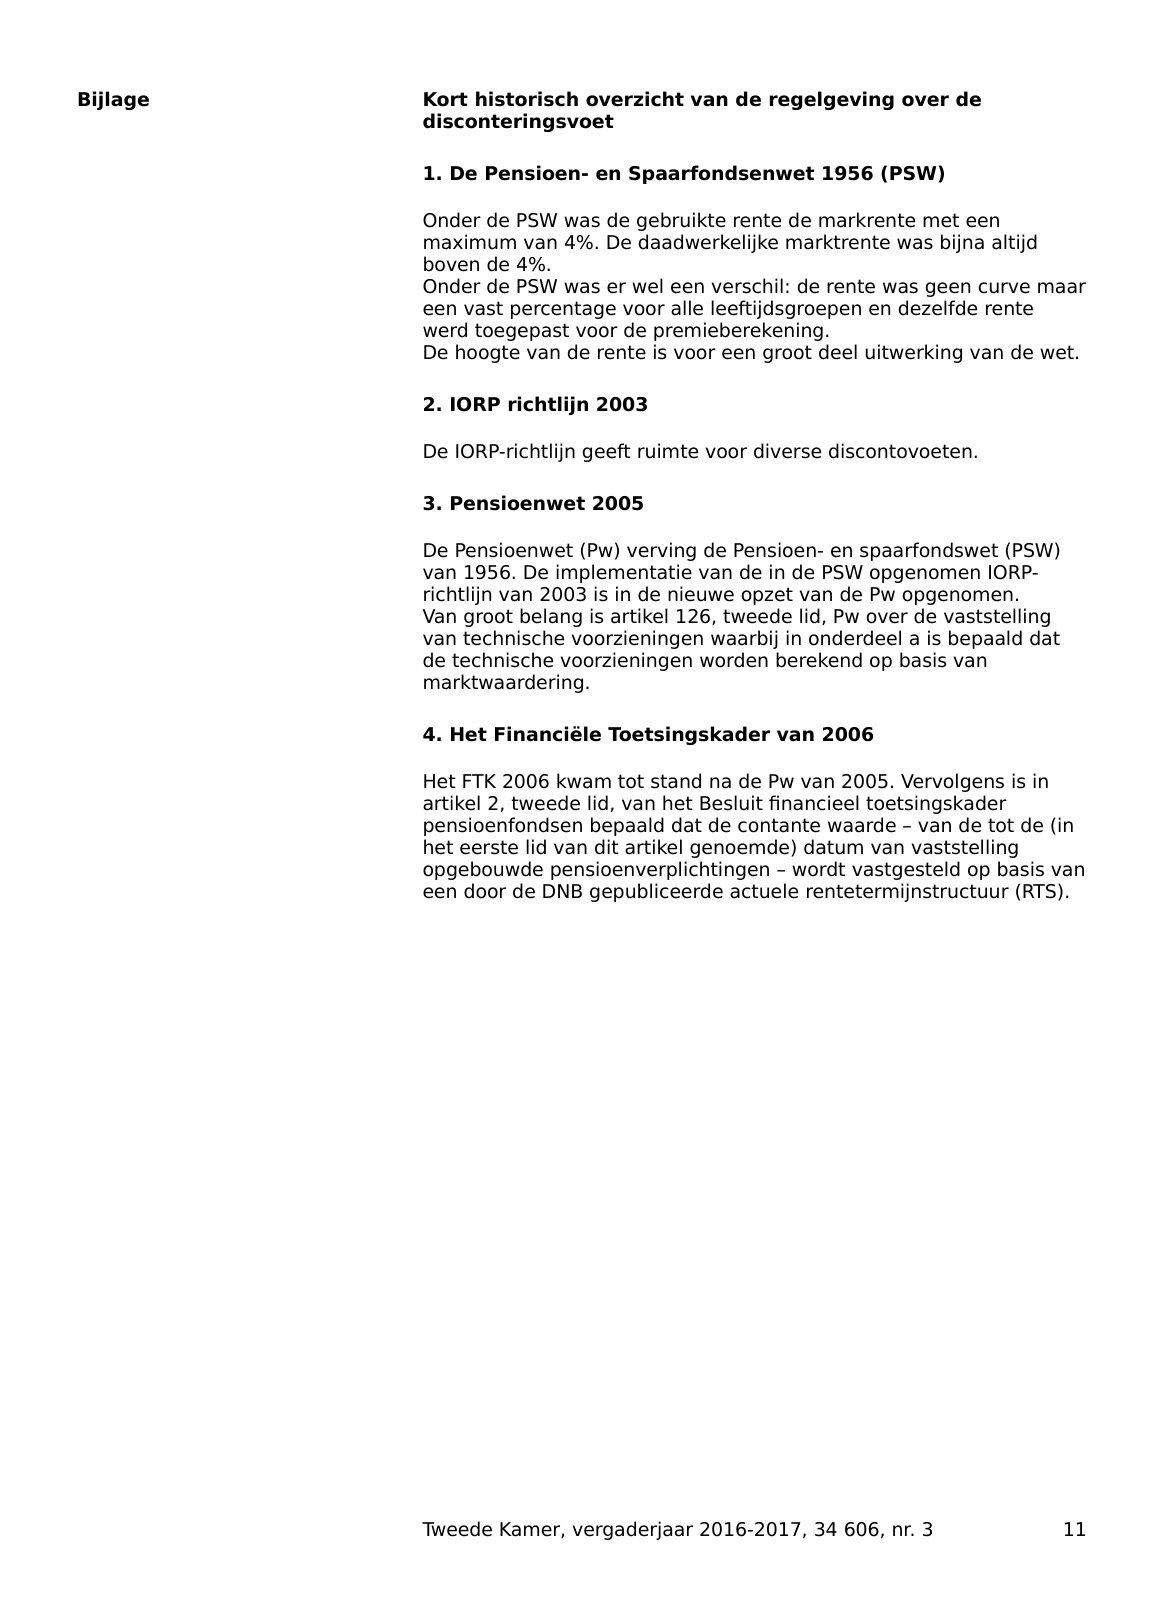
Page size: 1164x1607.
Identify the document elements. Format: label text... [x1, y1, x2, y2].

subtitle 3. Pensioenwet 2005 [422, 493, 1087, 515]
subtitle Bijlage Kort historisch overzicht van de regelgeving over de disconteringsvoet [77, 89, 1087, 133]
text De Pensioenwet (Pw) verving de Pensioen- en spaarfondswet (PSW) van 1956. De implementatie van de in de PSW opgenomen IORP-richtlijn van 2003 is in de nieuwe opzet van de Pw opgenomen. [422, 540, 1087, 606]
text Van groot belang is artikel 126, tweede lid, Pw over de vaststelling van technische voorzieningen waarbij in onderdeel a is bepaald dat de technische voorzieningen worden berekend op basis van marktwaardering. [422, 606, 1087, 694]
text Het FTK 2006 kwam tot stand na de Pw van 2005. Vervolgens is in artikel 2, tweede lid, van het Besluit financieel toetsingskader pensioenfondsen bepaald dat de contante waarde – van de tot de (in het eerste lid van dit artikel genoemde) datum van vaststelling opgebouwde pensioenverplichtingen – wordt vastgesteld op basis van een door de DNB gepubliceerde actuele rentetermijnstructuur (RTS). [422, 771, 1087, 902]
text De hoogte van de rente is voor een groot deel uitwerking van de wet. [422, 342, 1087, 364]
text De IORP-richtlijn geeft ruimte voor diverse discontovoeten. [422, 441, 1087, 463]
text Onder de PSW was er wel een verschil: de rente was geen curve maar een vast percentage voor alle leeftijdsgroepen en dezelfde rente werd toegepast voor de premieberekening. [422, 276, 1087, 342]
subtitle 1. De Pensioen- en Spaarfondsenwet 1956 (PSW) [422, 163, 1087, 185]
subtitle 2. IORP richtlijn 2003 [422, 394, 1087, 416]
text Onder de PSW was de gebruikte rente de markrente met een maximum van 4%. De daadwerkelijke marktrente was bijna altijd boven de 4%. [422, 210, 1087, 276]
subtitle 4. Het Financiële Toetsingskader van 2006 [422, 724, 1087, 746]
